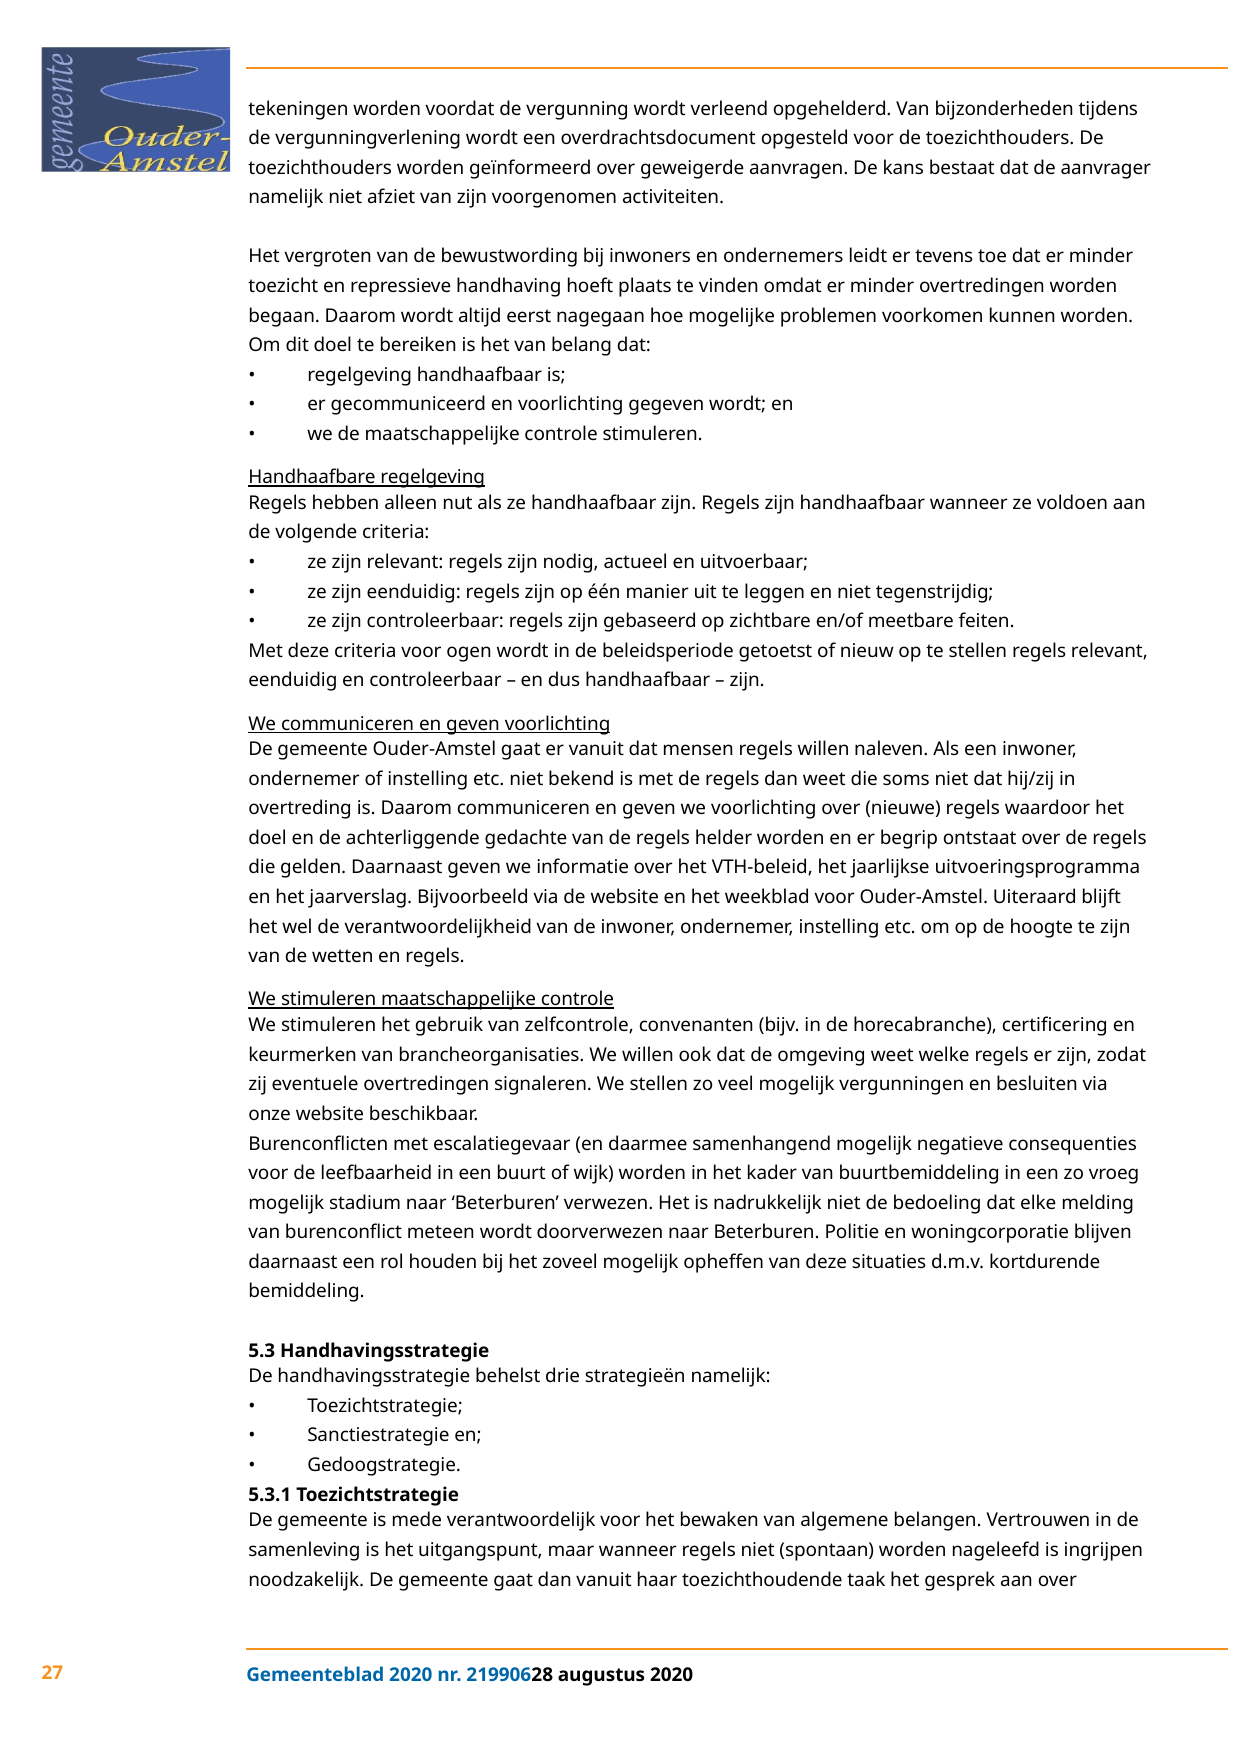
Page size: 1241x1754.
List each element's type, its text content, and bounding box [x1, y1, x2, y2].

list we de maatschappelijke controle stimuleren. [248, 420, 1152, 446]
list ze zijn relevant: regels zijn nodig, actueel en uitvoerbaar; [248, 548, 1152, 574]
list ze zijn eenduidig: regels zijn op één manier uit te leggen en niet tegenstrijdig; [248, 578, 1152, 603]
text We stimuleren het gebruik van zelfcontrole, convenanten (bijv. in de horecabranche), certificering en keurmerken van brancheorganisaties. We willen ook dat de omgeving weet welke regels er zijn, zodat zij eventuele overtredingen signaleren. We stellen zo veel mogelijk vergunningen en besluiten via onze website beschikbaar. [248, 1011, 1152, 1126]
text De handhavingsstrategie behelst drie strategieën namelijk: [248, 1362, 1152, 1388]
text We communiceren en geven voorlichting [248, 710, 1152, 735]
text tekeningen worden voordat de vergunning wordt verleend opgehelderd. Van bijzonderheden tijdens de vergunningverlening wordt een overdrachtsdocument opgesteld voor de toezichthouders. De toezichthouders worden geïnformeerd over geweigerde aanvragen. De kans bestaat dat de aanvrager namelijk niet afziet van zijn voorgenomen activiteiten. [248, 95, 1152, 209]
list Sanctiestrategie en; [248, 1422, 1152, 1447]
picture [41, 47, 231, 172]
text 5.3 Handhavingsstrategie [248, 1337, 1152, 1362]
text We stimuleren maatschappelijke controle [248, 986, 1152, 1011]
text Met deze criteria voor ogen wordt in de beleidsperiode getoetst of nieuw op te stellen regels relevant, eenduidig en controleerbaar – en dus handhaafbaar – zijn. [248, 637, 1152, 692]
text Het vergroten van de bewustwording bij inwoners en ondernemers leidt er tevens toe dat er minder toezicht en repressieve handhaving hoeft plaats te vinden omdat er minder overtredingen worden begaan. Daarom wordt altijd eerst nagegaan hoe mogelijke problemen voorkomen kunnen worden. Om dit doel te bereiken is het van belang dat: [248, 243, 1152, 357]
list er gecommuniceerd en voorlichting gegeven wordt; en [248, 391, 1152, 416]
text Regels hebben alleen nut als ze handhaafbaar zijn. Regels zijn handhaafbaar wanneer ze voldoen aan de volgende criteria: [248, 489, 1152, 544]
text De gemeente Ouder-Amstel gaat er vanuit dat mensen regels willen naleven. Als een inwoner, ondernemer of instelling etc. niet bekend is met de regels dan weet die soms niet dat hij/zij in overtreding is. Daarom communiceren en geven we voorlichting over (nieuwe) regels waardoor het doel en de achterliggende gedachte van de regels helder worden en er begrip ontstaat over de regels die gelden. Daarnaast geven we informatie over het VTH-beleid, het jaarlijkse uitvoeringsprogramma en het jaarverslag. Bijvoorbeeld via de website en het weekblad voor Ouder-Amstel. Uiteraard blijft het wel de verantwoordelijkheid van de inwoner, ondernemer, instelling etc. om op de hoogte te zijn van de wetten en regels. [248, 735, 1152, 968]
text Handhaafbare regelgeving [248, 463, 1152, 489]
list regelgeving handhaafbaar is; [248, 361, 1152, 387]
list Gedoogstrategie. [248, 1451, 1152, 1477]
list ze zijn controleerbaar: regels zijn gebaseerd op zichtbare en/of meetbare feiten. [248, 607, 1152, 633]
text De gemeente is mede verantwoordelijk voor het bewaken van algemene belangen. Vertrouwen in de samenleving is het uitgangspunt, maar wanneer regels niet (spontaan) worden nageleefd is ingrijpen noodzakelijk. De gemeente gaat dan vanuit haar toezichthoudende taak het gesprek aan over [248, 1507, 1152, 1591]
list Toezichtstrategie; [248, 1392, 1152, 1418]
text Burenconflicten met escalatiegevaar (en daarmee samenhangend mogelijk negatieve consequenties voor de leefbaarheid in een buurt of wijk) worden in het kader van buurtbemiddeling in een zo vroeg mogelijk stadium naar ‘Beterburen’ verwezen. Het is nadrukkelijk niet de bedoeling dat elke melding van burenconflict meteen wordt doorverwezen naar Beterburen. Politie en woningcorporatie blijven daarnaast een rol houden bij het zoveel mogelijk opheffen van deze situaties d.m.v. kortdurende bemiddeling. [248, 1130, 1152, 1303]
text 5.3.1 Toezichtstrategie [248, 1481, 1152, 1507]
